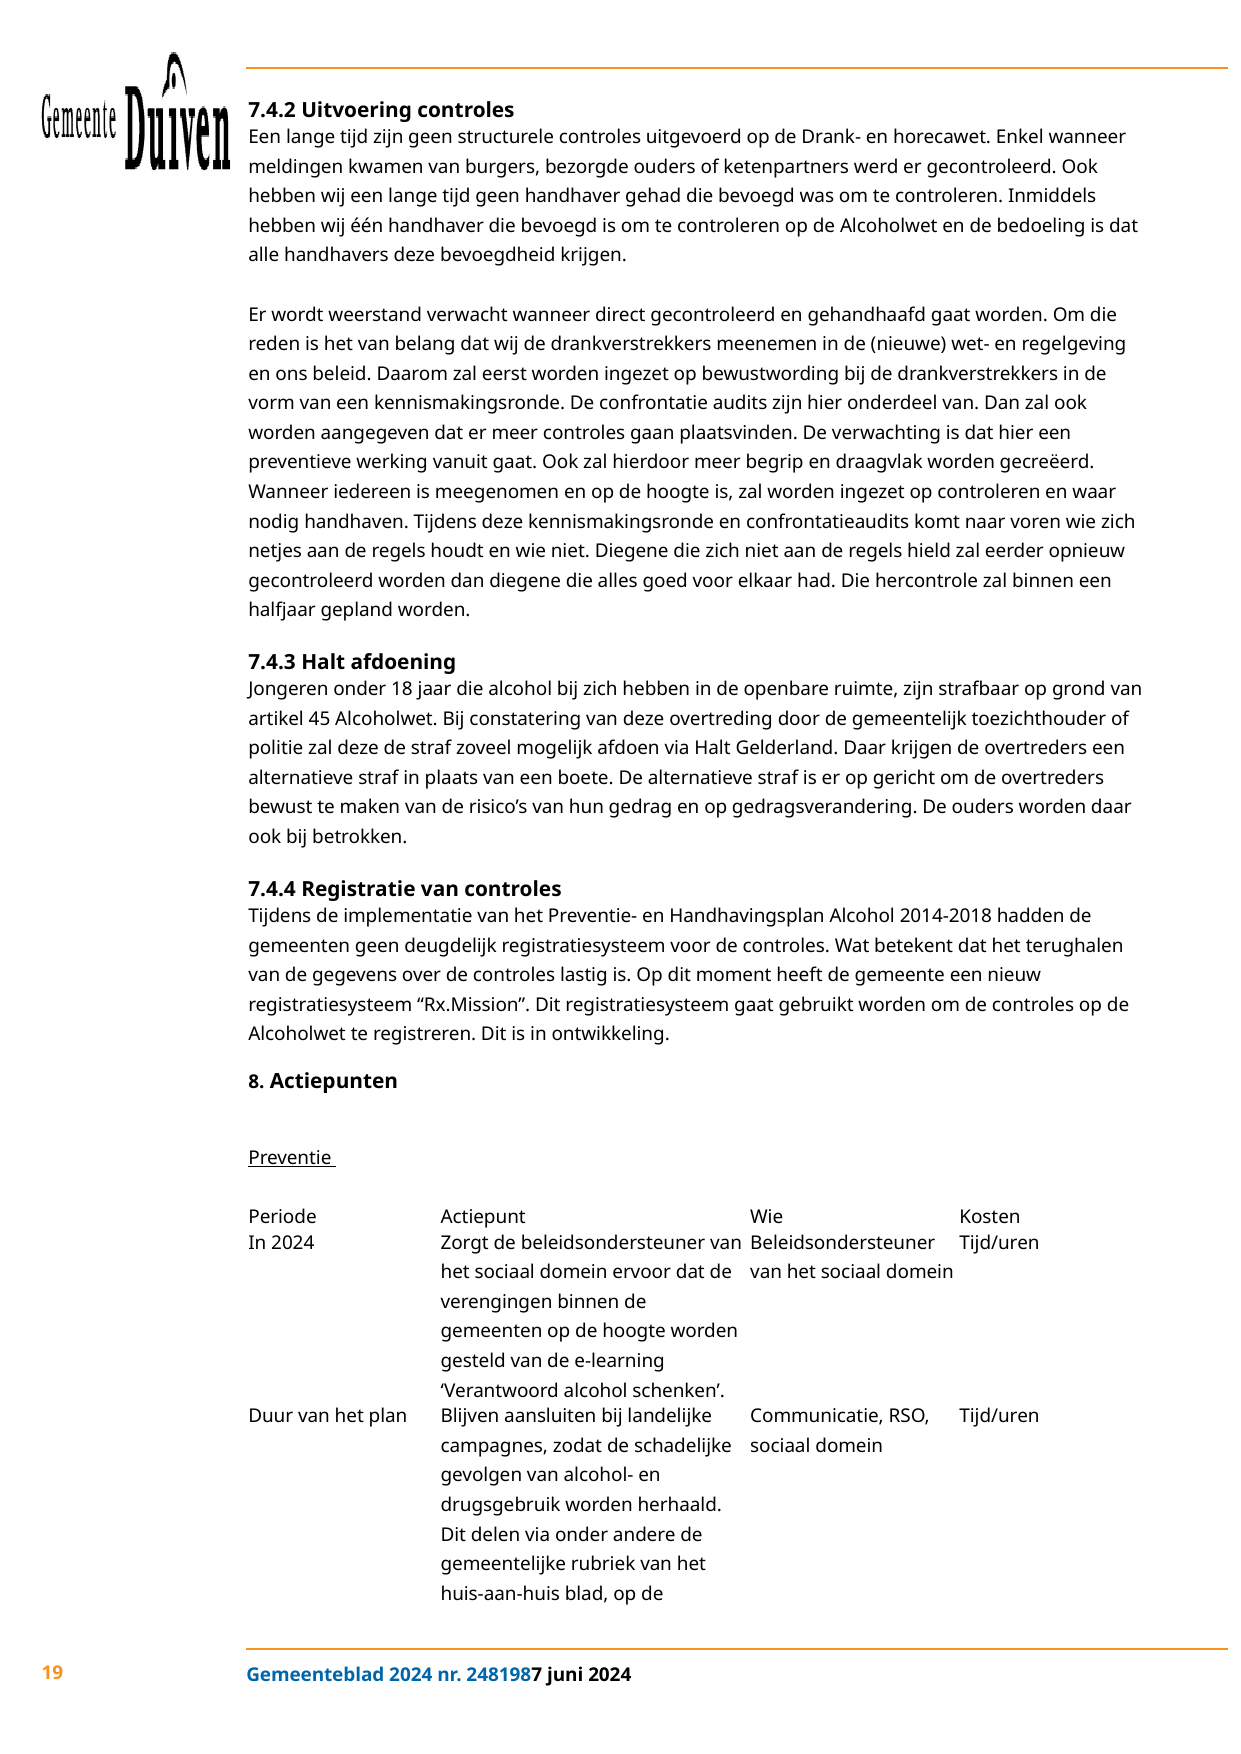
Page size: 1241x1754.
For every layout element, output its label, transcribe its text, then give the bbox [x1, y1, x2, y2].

table_cell Tijd/uren [959, 1229, 1152, 1402]
table_cell In 2024 [248, 1229, 440, 1402]
table_cell Communicatie, RSO, sociaal domein [750, 1403, 959, 1606]
text Er wordt weerstand verwacht wanneer direct gecontroleerd en gehandhaafd gaat worden. Om die reden is het van belang dat wij de drankverstrekkers meenemen in de (nieuwe) wet- en regelgeving en ons beleid. Daarom zal eerst worden ingezet op bewustwording bij de drankverstrekkers in de vorm van een kennismakingsronde. De confrontatie audits zijn hier onderdeel van. Dan zal ook worden aangegeven dat er meer controles gaan plaatsvinden. De verwachting is dat hier een preventieve werking vanuit gaat. Ook zal hierdoor meer begrip en draagvlak worden gecreëerd. Wanneer iedereen is meegenomen en op de hoogte is, zal worden ingezet op controleren en waar nodig handhaven. Tijdens deze kennismakingsronde en confrontatieaudits komt naar voren wie zich netjes aan de regels houdt en wie niet. Diegene die zich niet aan de regels hield zal eerder opnieuw gecontroleerd worden dan diegene die alles goed voor elkaar had. Die hercontrole zal binnen een halfjaar gepland worden. [248, 301, 1152, 622]
table_header Actiepunt [440, 1203, 750, 1229]
table_cell Beleidsondersteuner van het sociaal domein [750, 1229, 959, 1402]
table_header Kosten [959, 1203, 1152, 1229]
table_header Wie [750, 1203, 959, 1229]
text 7.4.2 Uitvoering controles [248, 95, 1152, 123]
picture [41, 47, 231, 172]
table_cell Duur van het plan [248, 1403, 440, 1606]
text Jongeren onder 18 jaar die alcohol bij zich hebben in de openbare ruimte, zijn strafbaar op grond van artikel 45 Alcoholwet. Bij constatering van deze overtreding door de gemeentelijk toezichthouder of politie zal deze de straf zoveel mogelijk afdoen via Halt Gelderland. Daar krijgen de overtreders een alternatieve straf in plaats van een boete. De alternatieve straf is er op gericht om de overtreders bewust te maken van de risico’s van hun gedrag en op gedragsverandering. De ouders worden daar ook bij betrokken. [248, 675, 1152, 849]
text Preventie [248, 1144, 1152, 1169]
text Tijdens de implementatie van het Preventie- en Handhavingsplan Alcohol 2014-2018 hadden de gemeenten geen deugdelijk registratiesysteem voor de controles. Wat betekent dat het terughalen van de gegevens over de controles lastig is. Op dit moment heeft de gemeente een nieuw registratiesysteem “Rx.Mission”. Dit registratiesysteem gaat gebruikt worden om de controles op de Alcoholwet te registreren. Dit is in ontwikkeling. [248, 902, 1152, 1046]
table_header Periode [248, 1203, 440, 1229]
text 7.4.4 Registratie van controles [248, 874, 1152, 902]
text 7.4.3 Halt afdoening [248, 647, 1152, 675]
table_cell Blijven aansluiten bij landelijke campagnes, zodat de schadelijke gevolgen van alcohol- en drugsgebruik worden herhaald. Dit delen via onder andere de gemeentelijke rubriek van het huis-aan-huis blad, op de [440, 1403, 750, 1606]
table_cell Zorgt de beleidsondersteuner van het sociaal domein ervoor dat de verengingen binnen de gemeenten op de hoogte worden gesteld van de e-learning ‘Verantwoord alcohol schenken’. [440, 1229, 750, 1402]
text Een lange tijd zijn geen structurele controles uitgevoerd op de Drank- en horecawet. Enkel wanneer meldingen kwamen van burgers, bezorgde ouders of ketenpartners werd er gecontroleerd. Ook hebben wij een lange tijd geen handhaver gehad die bevoegd was om te controleren. Inmiddels hebben wij één handhaver die bevoegd is om te controleren op de Alcoholwet en de bedoeling is dat alle handhavers deze bevoegdheid krijgen. [248, 123, 1152, 267]
table_cell Tijd/uren [959, 1403, 1152, 1606]
text 8. Actiepunten [248, 1066, 1152, 1094]
